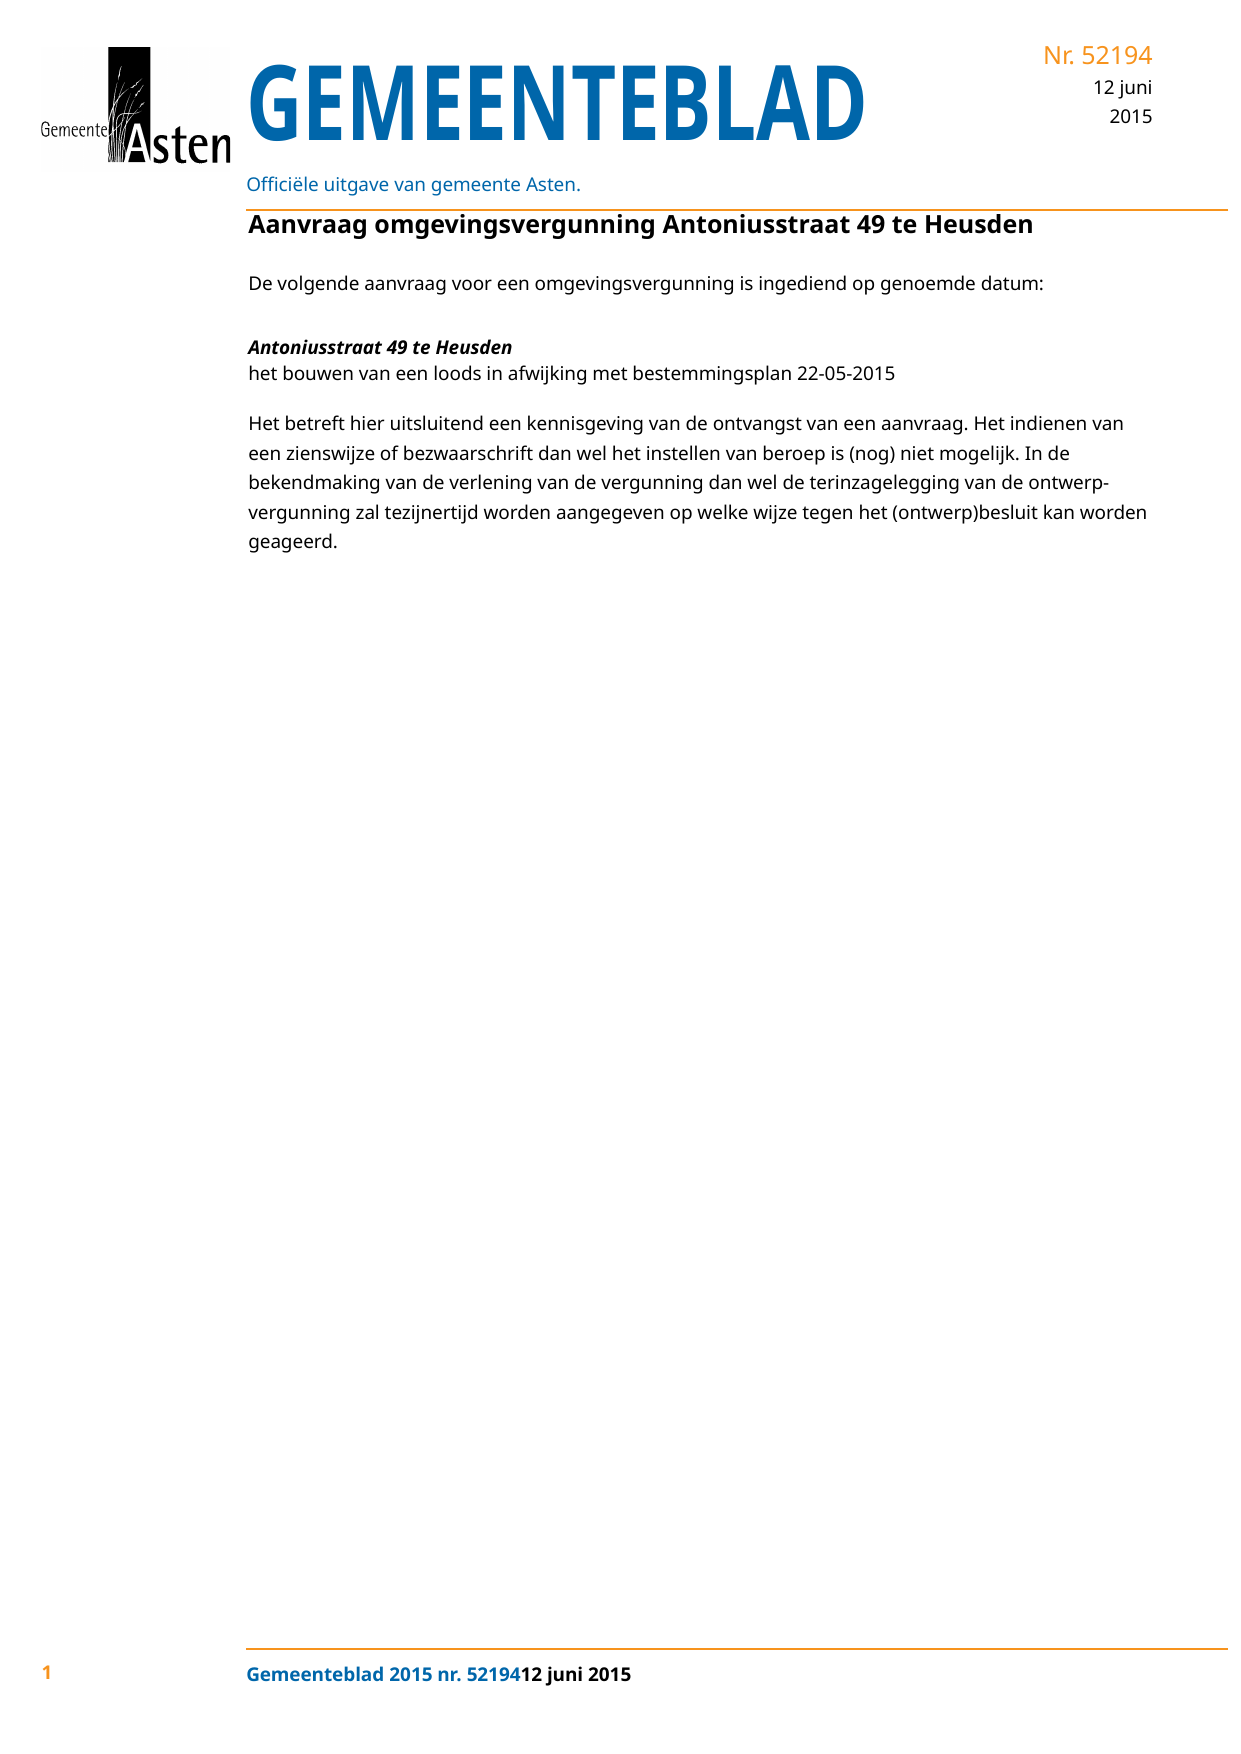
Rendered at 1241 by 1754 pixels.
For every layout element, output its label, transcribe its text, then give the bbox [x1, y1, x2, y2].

text De volgende aanvraag voor een omgevingsvergunning is ingediend op genoemde datum: [248, 270, 1152, 296]
text Aanvraag omgevingsvergunning Antoniusstraat 49 te Heusden [248, 211, 1152, 241]
picture [41, 47, 231, 172]
text het bouwen van een loods in afwijking met bestemmingsplan 22-05-2015 [248, 360, 1152, 386]
text Antoniusstraat 49 te Heusden [248, 334, 1152, 360]
text Het betreft hier uitsluitend een kennisgeving van de ontvangst van een aanvraag. Het indienen van een zienswijze of bezwaarschrift dan wel het instellen van beroep is (nog) niet mogelijk. In de bekendmaking van de verlening van de vergunning dan wel de terinzagelegging van de ontwerp-vergunning zal tezijnertijd worden aangegeven op welke wijze tegen het (ontwerp)besluit kan worden geageerd. [248, 410, 1152, 554]
